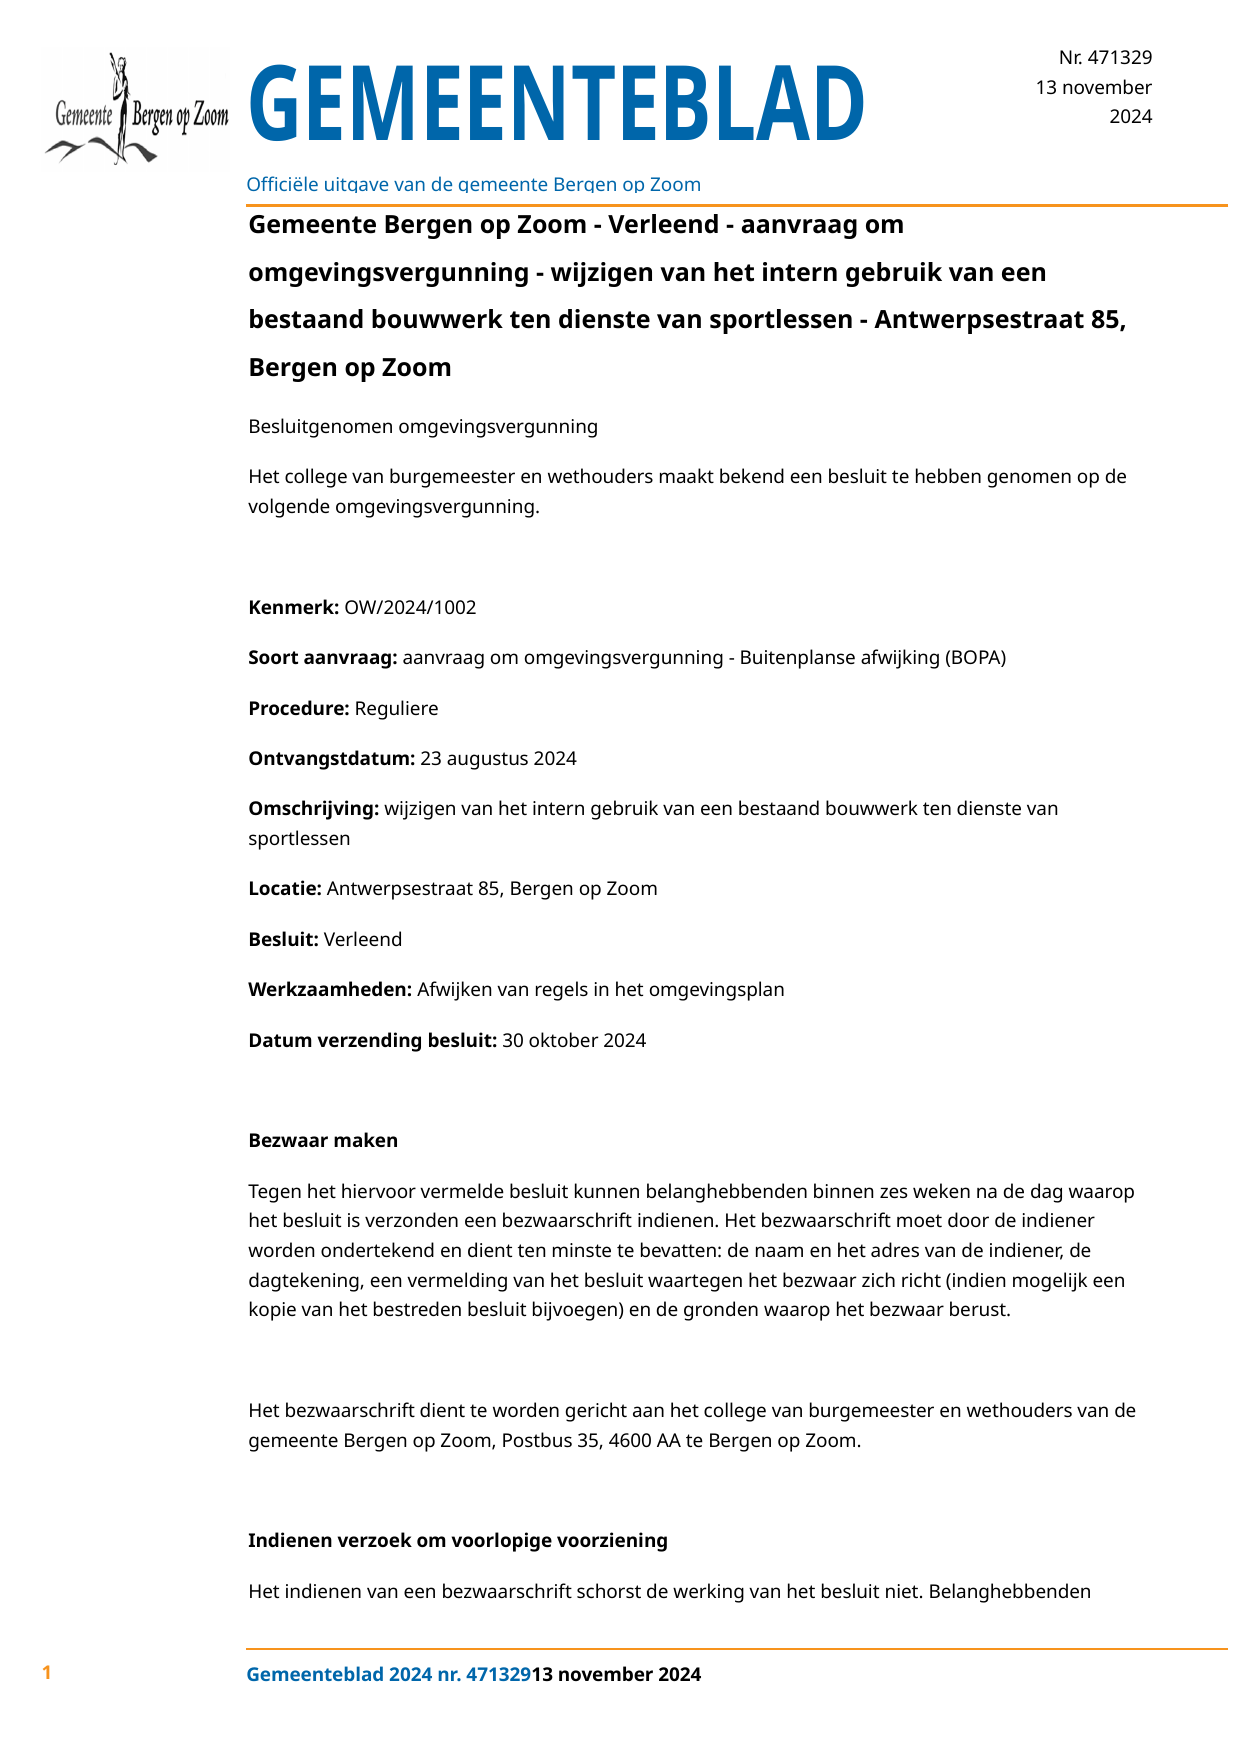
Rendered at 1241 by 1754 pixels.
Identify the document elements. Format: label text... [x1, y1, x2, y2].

text Bezwaar maken [248, 1128, 1152, 1153]
text Besluit: Verleend [248, 926, 1152, 952]
picture [41, 47, 231, 172]
text Gemeente Bergen op Zoom - Verleend - aanvraag om omgevingsvergunning - wijzigen van het intern gebruik van een bestaand bouwwerk ten dienste van sportlessen - Antwerpsestraat 85, Bergen op Zoom [248, 207, 1152, 384]
text Procedure: Reguliere [248, 695, 1152, 721]
text Besluitgenomen omgevingsvergunning [248, 413, 1152, 439]
text Werkzaamheden: Afwijken van regels in het omgevingsplan [248, 976, 1152, 1002]
text Het indienen van een bezwaarschrift schorst de werking van het besluit niet. Belanghebbenden [248, 1578, 1152, 1604]
text Soort aanvraag: aanvraag om omgevingsvergunning - Buitenplanse afwijking (BOPA) [248, 644, 1152, 670]
text Kenmerk: OW/2024/1002 [248, 594, 1152, 620]
text Datum verzending besluit: 30 oktober 2024 [248, 1027, 1152, 1053]
text Omschrijving: wijzigen van het intern gebruik van een bestaand bouwwerk ten dienste van sportlessen [248, 796, 1152, 851]
text Locatie: Antwerpsestraat 85, Bergen op Zoom [248, 876, 1152, 901]
text Tegen het hiervoor vermelde besluit kunnen belanghebbenden binnen zes weken na de dag waarop het besluit is verzonden een bezwaarschrift indienen. Het bezwaarschrift moet door de indiener worden ondertekend en dient ten minste te bevatten: de naam en het adres van de indiener, de dagtekening, een vermelding van het besluit waartegen het bezwaar zich richt (indien mogelijk een kopie van het bestreden besluit bijvoegen) en de gronden waarop het bezwaar berust. [248, 1178, 1152, 1322]
text Het college van burgemeester en wethouders maakt bekend een besluit te hebben genomen op de volgende omgevingsvergunning. [248, 463, 1152, 519]
text Het bezwaarschrift dient te worden gericht aan het college van burgemeester en wethouders van de gemeente Bergen op Zoom, Postbus 35, 4600 AA te Bergen op Zoom. [248, 1397, 1152, 1453]
text Ontvangstdatum: 23 augustus 2024 [248, 745, 1152, 771]
text Indienen verzoek om voorlopige voorziening [248, 1528, 1152, 1553]
